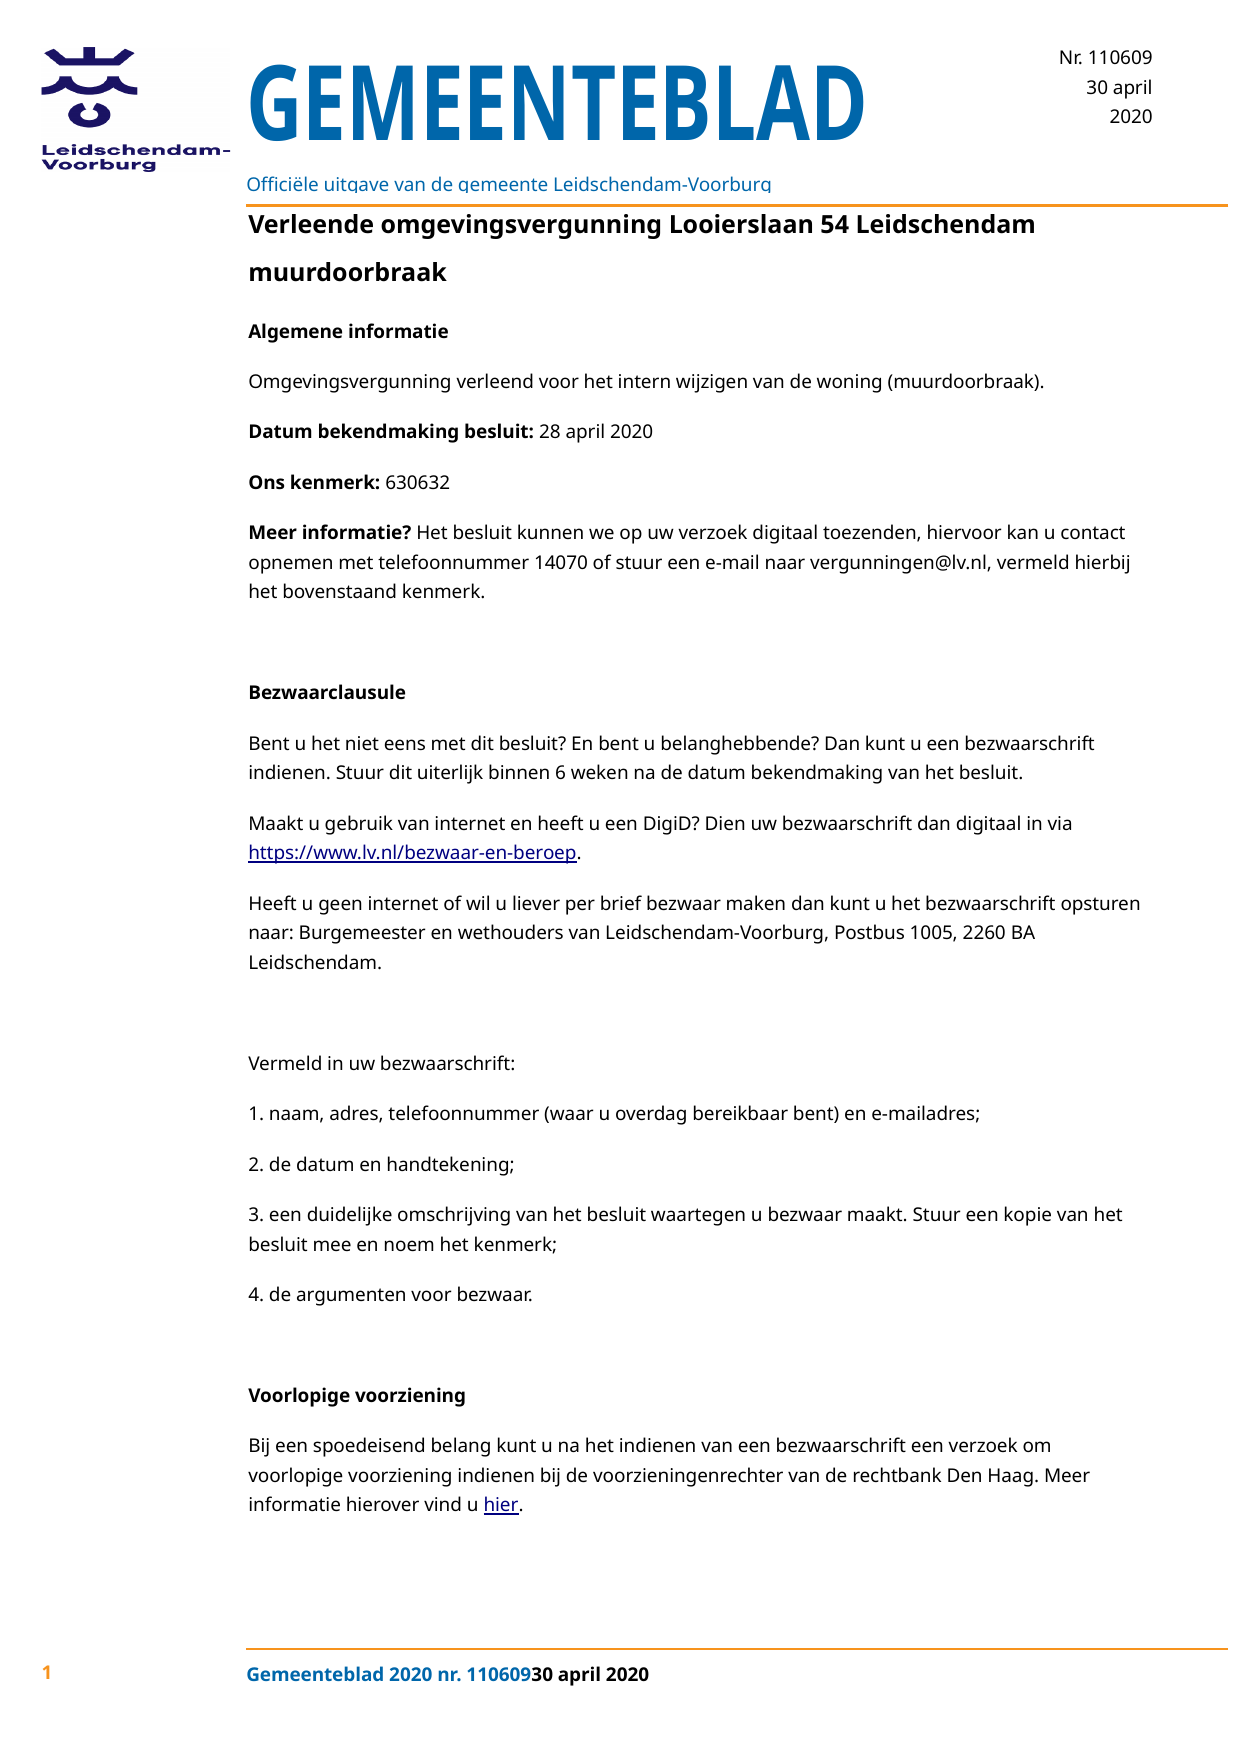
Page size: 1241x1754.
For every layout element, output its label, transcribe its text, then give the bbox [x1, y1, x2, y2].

text Bent u het niet eens met dit besluit? En bent u belanghebbende? Dan kunt u een bezwaarschrift indienen. Stuur dit uiterlijk binnen 6 weken na de datum bekendmaking van het besluit. [248, 730, 1152, 785]
text Omgevingsvergunning verleend voor het intern wijzigen van de woning (muurdoorbraak). [248, 368, 1152, 394]
text 4. de argumenten voor bezwaar. [248, 1281, 1152, 1307]
text Heeft u geen internet of wil u liever per brief bezwaar maken dan kunt u het bezwaarschrift opsturen naar: Burgemeester en wethouders van Leidschendam-Voorburg, Postbus 1005, 2260 BA Leidschendam. [248, 890, 1152, 975]
text Bezwaarclausule [248, 679, 1152, 705]
text Datum bekendmaking besluit: 28 april 2020 [248, 419, 1152, 444]
text Voorlopige voorziening [248, 1382, 1152, 1408]
text Meer informatie? Het besluit kunnen we op uw verzoek digitaal toezenden, hiervoor kan u contact opnemen met telefoonnummer 14070 of stuur een e-mail naar vergunningen@lv.nl, vermeld hierbij het bovenstaand kenmerk. [248, 519, 1152, 604]
text Algemene informatie [248, 318, 1152, 344]
text Vermeld in uw bezwaarschrift: [248, 1050, 1152, 1076]
text 2. de datum en handtekening; [248, 1151, 1152, 1177]
text Bij een spoedeisend belang kunt u na het indienen van een bezwaarschrift een verzoek om voorlopige voorziening indienen bij de voorzieningenrechter van de rechtbank Den Haag. Meer informatie hierover vind u hier. [248, 1432, 1152, 1517]
text 3. een duidelijke omschrijving van het besluit waartegen u bezwaar maakt. Stuur een kopie van het besluit mee en noem het kenmerk; [248, 1201, 1152, 1257]
text Verleende omgevingsvergunning Looierslaan 54 Leidschendam muurdoorbraak [248, 207, 1152, 288]
text Ons kenmerk: 630632 [248, 469, 1152, 495]
text 1. naam, adres, telefoonnummer (waar u overdag bereikbaar bent) en e-mailadres; [248, 1100, 1152, 1126]
picture [41, 47, 231, 172]
text Maakt u gebruik van internet en heeft u een DigiD? Dien uw bezwaarschrift dan digitaal in via https://www.lv.nl/bezwaar-en-beroep. [248, 810, 1152, 865]
